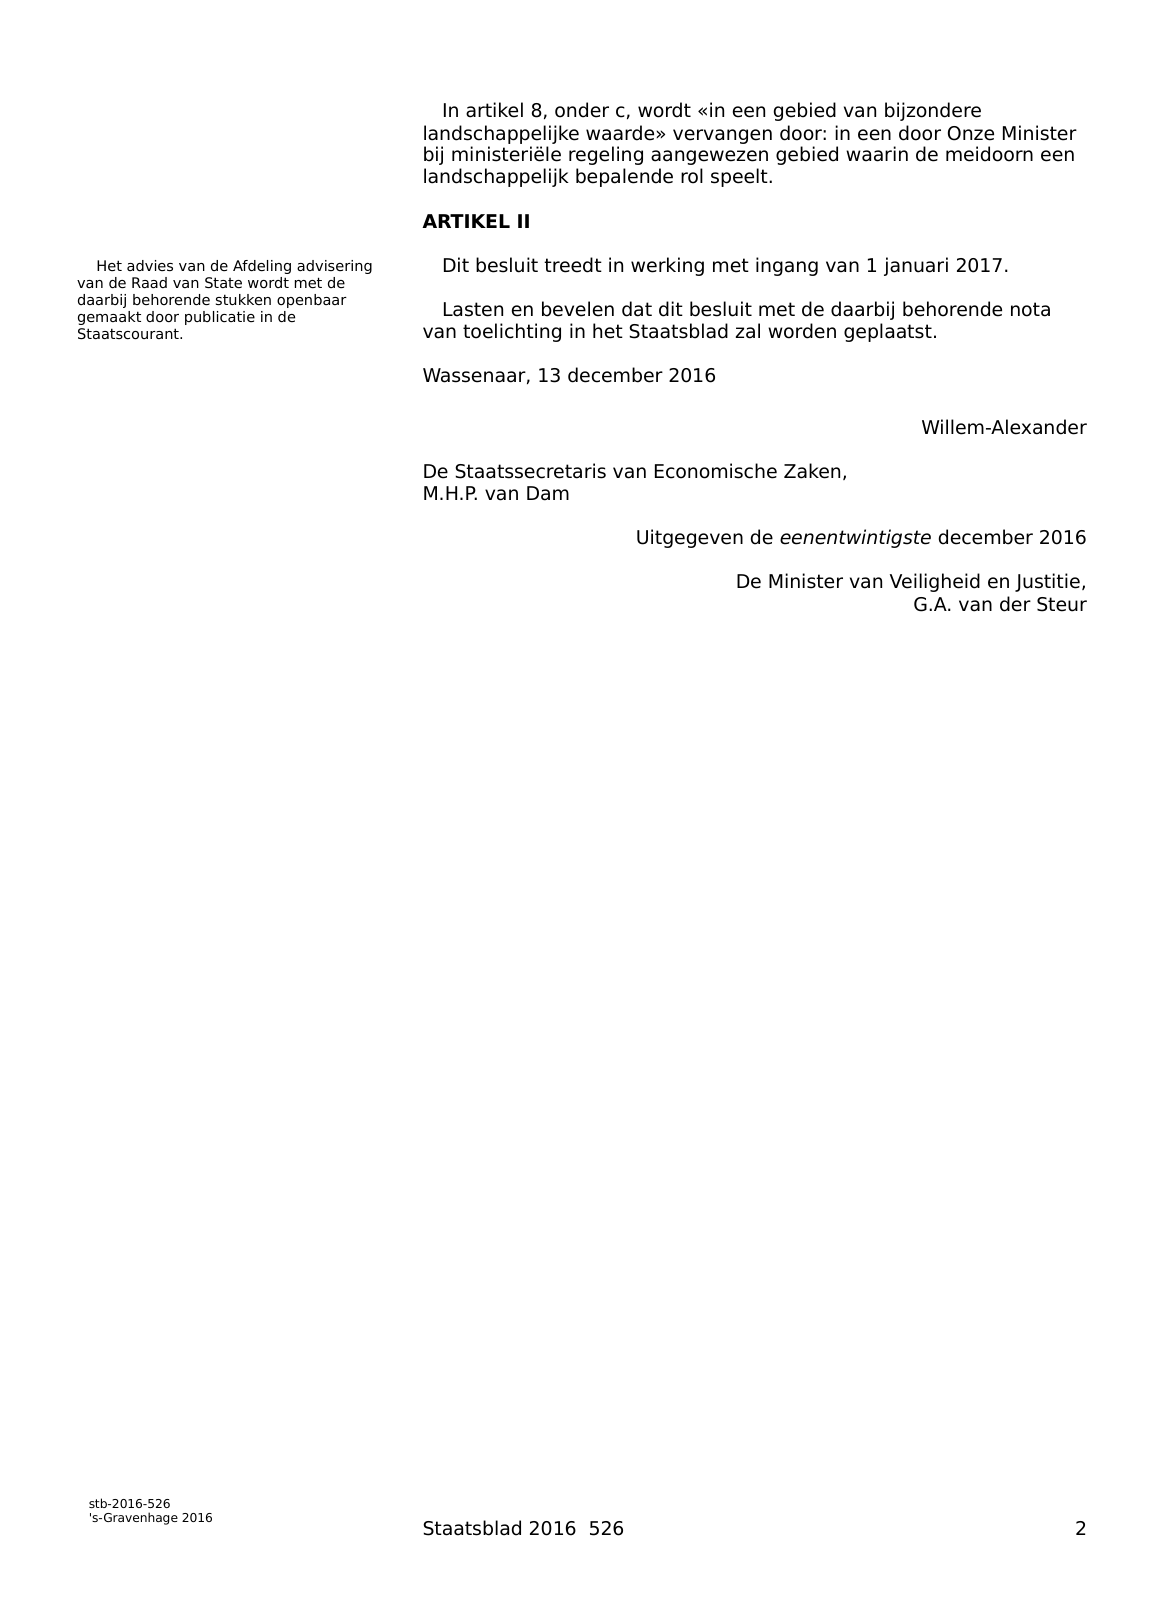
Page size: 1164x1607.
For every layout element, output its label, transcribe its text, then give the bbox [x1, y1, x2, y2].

text Lasten en bevelen dat dit besluit met de daarbij behorende nota van toelichting in het Staatsblad zal worden geplaatst. [422, 299, 1087, 343]
text Het advies van de Afdeling advisering van de Raad van State wordt met de daarbij behorende stukken openbaar gemaakt door publicatie in de Staatscourant. [77, 258, 396, 343]
text Dit besluit treedt in werking met ingang van 1 januari 2017. [422, 255, 1087, 277]
text De Staatssecretaris van Economische Zaken, M.H.P. van Dam [422, 461, 1087, 505]
text In artikel 8, onder c, wordt «in een gebied van bijzondere landschappelijke waarde» vervangen door: in een door Onze Minister bij ministeriële regeling aangewezen gebied waarin de meidoorn een landschappelijk bepalende rol speelt. [422, 100, 1087, 188]
text Wassenaar, 13 december 2016 [422, 365, 1087, 387]
text Uitgegeven de eenentwintigste december 2016 [422, 527, 1087, 549]
text Willem-Alexander [422, 417, 1087, 439]
text 's-Gravenhage 2016 [88, 1511, 323, 1525]
subtitle ARTIKEL II [422, 211, 1087, 232]
text De Minister van Veiligheid en Justitie, G.A. van der Steur [422, 571, 1087, 615]
text stb-2016-526 [88, 1497, 323, 1511]
